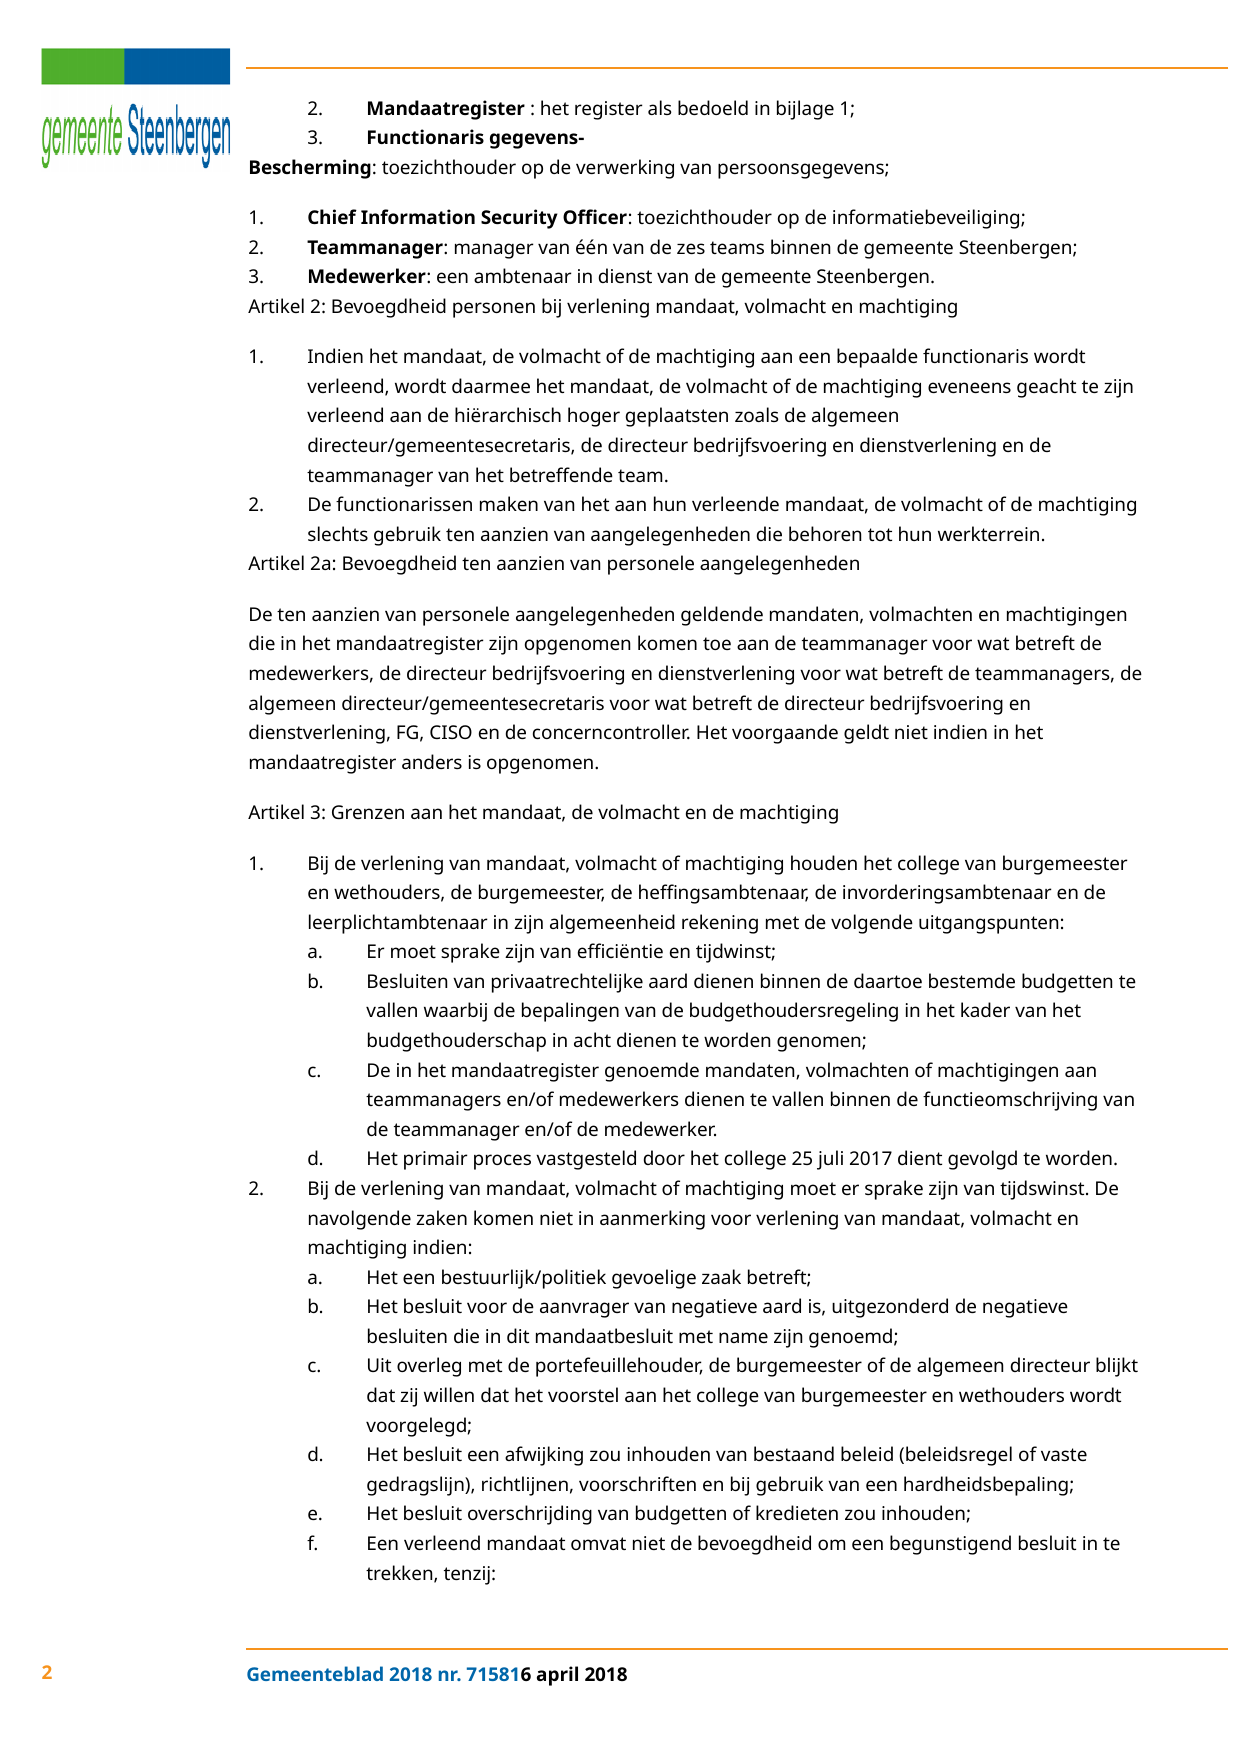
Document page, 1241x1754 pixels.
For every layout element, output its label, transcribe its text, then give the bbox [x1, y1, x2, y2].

list Medewerker: een ambtenaar in dienst van de gemeente Steenbergen. [248, 263, 1152, 289]
list Er moet sprake zijn van efficiëntie en tijdwinst; [307, 938, 1152, 964]
list De in het mandaatregister genoemde mandaten, volmachten of machtigingen aan teammanagers en/of medewerkers dienen te vallen binnen de functieomschrijving van de teammanager en/of de medewerker. [307, 1057, 1152, 1142]
list Uit overleg met de portefeuillehouder, de burgemeester of de algemeen directeur blijkt dat zij willen dat het voorstel aan het college van burgemeester en wethouders wordt voorgelegd; [307, 1353, 1152, 1438]
list Mandaatregister : het register als bedoeld in bijlage 1; [307, 95, 1152, 121]
text De ten aanzien van personele aangelegenheden geldende mandaten, volmachten en machtigingen die in het mandaatregister zijn opgenomen komen toe aan de teammanager voor wat betreft de medewerkers, de directeur bedrijfsvoering en dienstverlening voor wat betreft de teammanagers, de algemeen directeur/gemeentesecretaris voor wat betreft de directeur bedrijfsvoering en dienstverlening, FG, CISO en de concerncontroller. Het voorgaande geldt niet indien in het mandaatregister anders is opgenomen. [248, 601, 1152, 775]
list Het besluit voor de aanvrager van negatieve aard is, uitgezonderd de negatieve besluiten die in dit mandaatbesluit met name zijn genoemd; [307, 1293, 1152, 1349]
list Het primair proces vastgesteld door het college 25 juli 2017 dient gevolgd te worden. [307, 1146, 1152, 1171]
list Het een bestuurlijk/politiek gevoelige zaak betreft; [307, 1264, 1152, 1290]
list Besluiten van privaatrechtelijke aard dienen binnen de daartoe bestemde budgetten te vallen waarbij de bepalingen van de budgethoudersregeling in het kader van het budgethouderschap in acht dienen te worden genomen; [307, 968, 1152, 1053]
list Teammanager: manager van één van de zes teams binnen de gemeente Steenbergen; [248, 234, 1152, 260]
list Het besluit een afwijking zou inhouden van bestaand beleid (beleidsregel of vaste gedragslijn), richtlijnen, voorschriften en bij gebruik van een hardheidsbepaling; [307, 1441, 1152, 1497]
list Bij de verlening van mandaat, volmacht of machtiging houden het college van burgemeester en wethouders, de burgemeester, de heffingsambtenaar, de invorderingsambtenaar en de leerplichtambtenaar in zijn algemeenheid rekening met de volgende uitgangspunten: [248, 850, 1152, 935]
text Bescherming: toezichthouder op de verwerking van persoonsgegevens; [248, 154, 1152, 180]
list Functionaris gegevens- [307, 124, 1152, 150]
list Chief Information Security Officer: toezichthouder op de informatiebeveiliging; [248, 204, 1152, 230]
list Bij de verlening van mandaat, volmacht of machtiging moet er sprake zijn van tijdswinst. De navolgende zaken komen niet in aanmerking voor verlening van mandaat, volmacht en machtiging indien: [248, 1175, 1152, 1260]
picture [41, 47, 231, 172]
list Indien het mandaat, de volmacht of de machtiging aan een bepaalde functionaris wordt verleend, wordt daarmee het mandaat, de volmacht of de machtiging eveneens geacht te zijn verleend aan de hiërarchisch hoger geplaatsten zoals de algemeen directeur/gemeentesecretaris, de directeur bedrijfsvoering en dienstverlening en de teammanager van het betreffende team. [248, 343, 1152, 488]
list Het besluit overschrijding van budgetten of kredieten zou inhouden; [307, 1501, 1152, 1526]
text Artikel 3: Grenzen aan het mandaat, de volmacht en de machtiging [248, 799, 1152, 825]
text Artikel 2: Bevoegdheid personen bij verlening mandaat, volmacht en machtiging [248, 293, 1152, 319]
list De functionarissen maken van het aan hun verleende mandaat, de volmacht of de machtiging slechts gebruik ten aanzien van aangelegenheden die behoren tot hun werkterrein. [248, 491, 1152, 547]
list Een verleend mandaat omvat niet de bevoegdheid om een begunstigend besluit in te trekken, tenzij: [307, 1530, 1152, 1586]
text Artikel 2a: Bevoegdheid ten aanzien van personele aangelegenheden [248, 551, 1152, 576]
